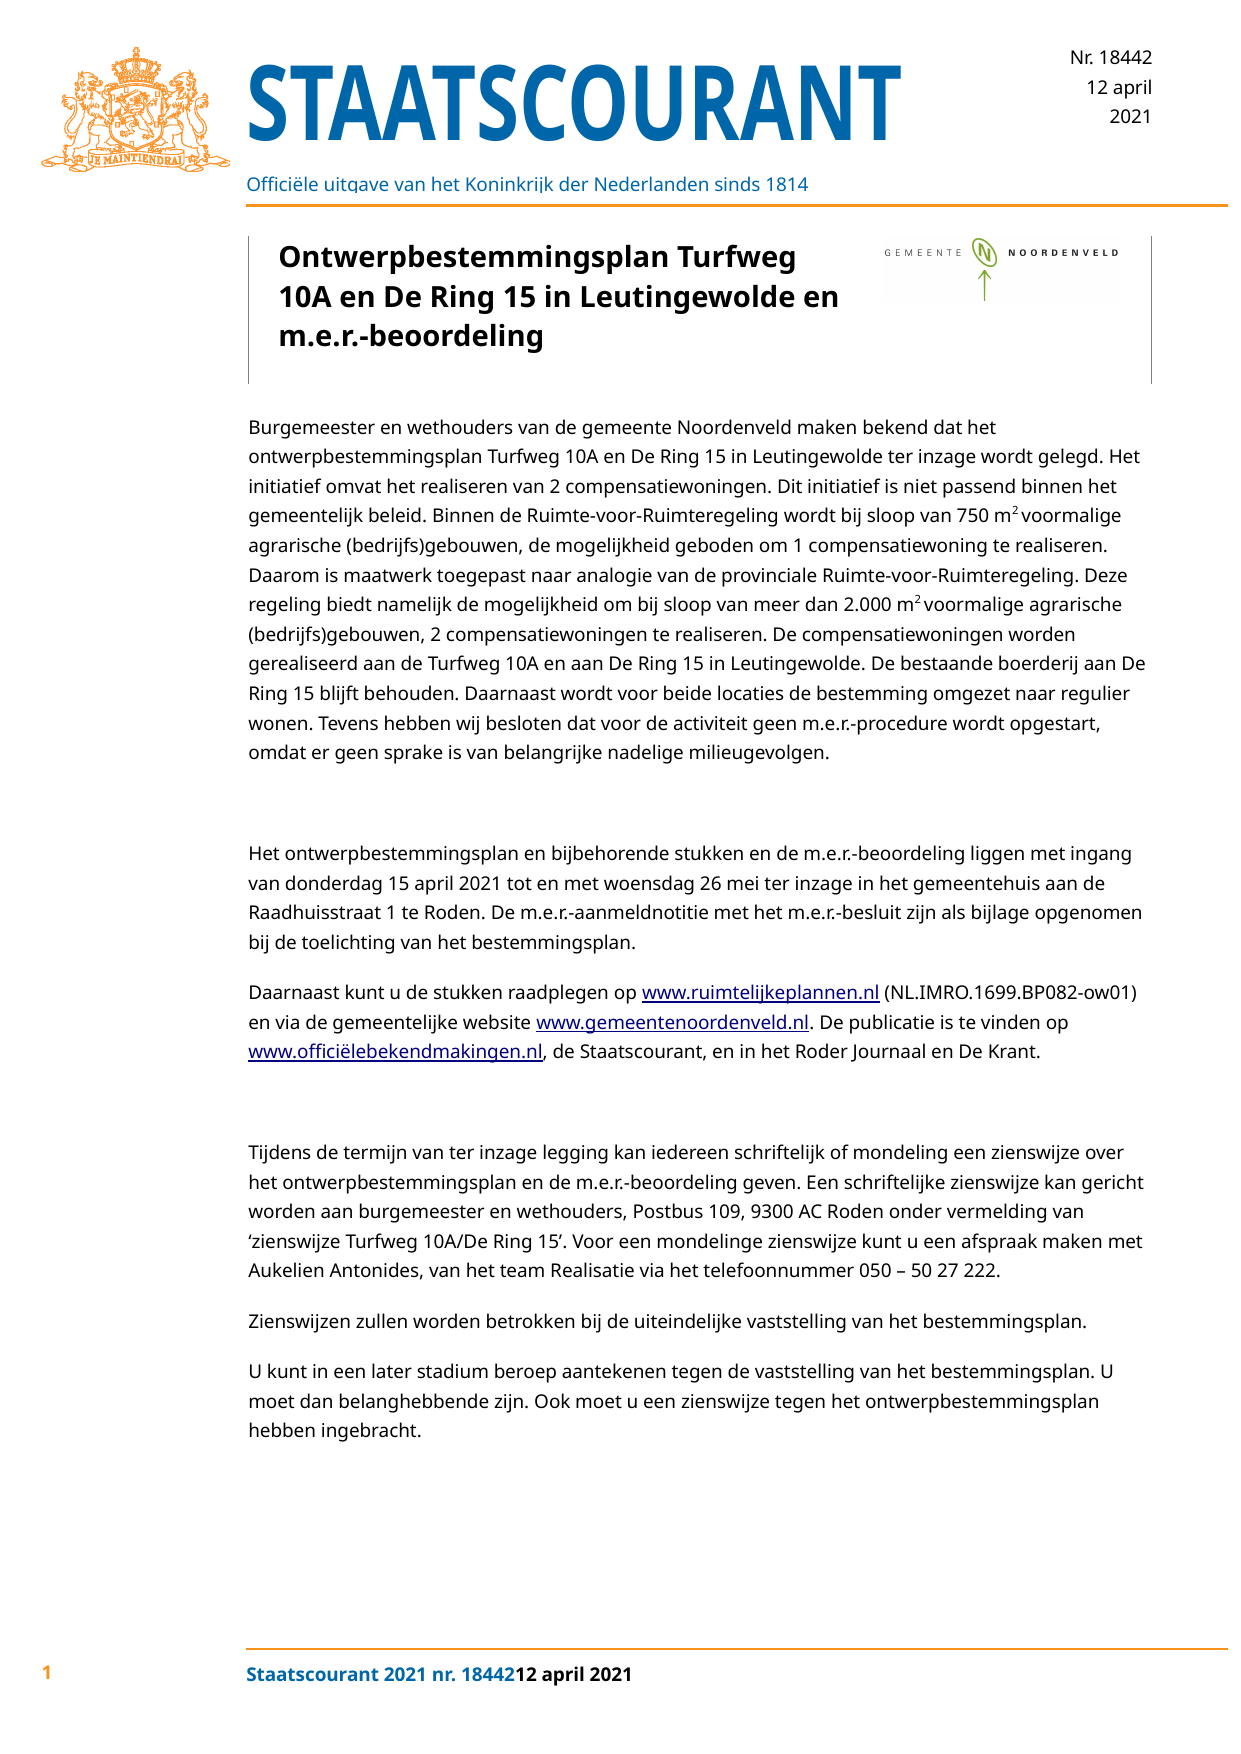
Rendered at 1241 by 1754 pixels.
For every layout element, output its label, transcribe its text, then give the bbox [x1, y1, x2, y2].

picture [882, 236, 1119, 303]
text Zienswijzen zullen worden betrokken bij de uiteindelijke vaststelling van het bestemmingsplan. [248, 1308, 1152, 1334]
text Tijdens de termijn van ter inzage legging kan iedereen schriftelijk of mondeling een zienswijze over het ontwerpbestemmingsplan en de m.e.r.-beoordeling geven. Een schriftelijke zienswijze kan gericht worden aan burgemeester en wethouders, Postbus 109, 9300 AC Roden onder vermelding van ‘zienswijze Turfweg 10A/De Ring 15’. Voor een mondelinge zienswijze kunt u een afspraak maken met Aukelien Antonides, van het team Realisatie via het telefoonnummer 050 – 50 27 222. [248, 1139, 1152, 1283]
text U kunt in een later stadium beroep aantekenen tegen de vaststelling van het bestemmingsplan. U moet dan belanghebbende zijn. Ook moet u een zienswijze tegen het ontwerpbestemmingsplan hebben ingebracht. [248, 1358, 1152, 1443]
text Daarnaast kunt u de stukken raadplegen op www.ruimtelijkeplannen.nl (NL.IMRO.1699.BP082-ow01) en via de gemeentelijke website www.gemeentenoordenveld.nl. De publicatie is te vinden op www.officiëlebekendmakingen.nl, de Staatscourant, en in het Roder Journaal en De Krant. [248, 979, 1152, 1064]
picture [41, 47, 231, 172]
table_header Ontwerpbestemmingsplan Turfweg 10A en De Ring 15 in Leutingewolde en m.e.r.-beoordeling [249, 236, 850, 384]
text Burgemeester en wethouders van de gemeente Noordenveld maken bekend dat het ontwerpbestemmingsplan Turfweg 10A en De Ring 15 in Leutingewolde ter inzage wordt gelegd. Het initiatief omvat het realiseren van 2 compensatiewoningen. Dit initiatief is niet passend binnen het gemeentelijk beleid. Binnen de Ruimte-voor-Ruimteregeling wordt bij sloop van 750 m2 voormalige agrarische (bedrijfs)gebouwen, de mogelijkheid geboden om 1 compensatiewoning te realiseren. Daarom is maatwerk toegepast naar analogie van de provinciale Ruimte-voor-Ruimteregeling. Deze regeling biedt namelijk de mogelijkheid om bij sloop van meer dan 2.000 m2 voormalige agrarische (bedrijfs)gebouwen, 2 compensatiewoningen te realiseren. De compensatiewoningen worden gerealiseerd aan de Turfweg 10A en aan De Ring 15 in Leutingewolde. De bestaande boerderij aan De Ring 15 blijft behouden. Daarnaast wordt voor beide locaties de bestemming omgezet naar regulier wonen. Tevens hebben wij besloten dat voor de activiteit geen m.e.r.-procedure wordt opgestart, omdat er geen sprake is van belangrijke nadelige milieugevolgen. [248, 414, 1152, 765]
table_header [850, 236, 1151, 384]
text Het ontwerpbestemmingsplan en bijbehorende stukken en de m.e.r.-beoordeling liggen met ingang van donderdag 15 april 2021 tot en met woensdag 26 mei ter inzage in het gemeentehuis aan de Raadhuisstraat 1 te Roden. De m.e.r.-aanmeldnotitie met het m.e.r.-besluit zijn als bijlage opgenomen bij de toelichting van het bestemmingsplan. [248, 840, 1152, 955]
